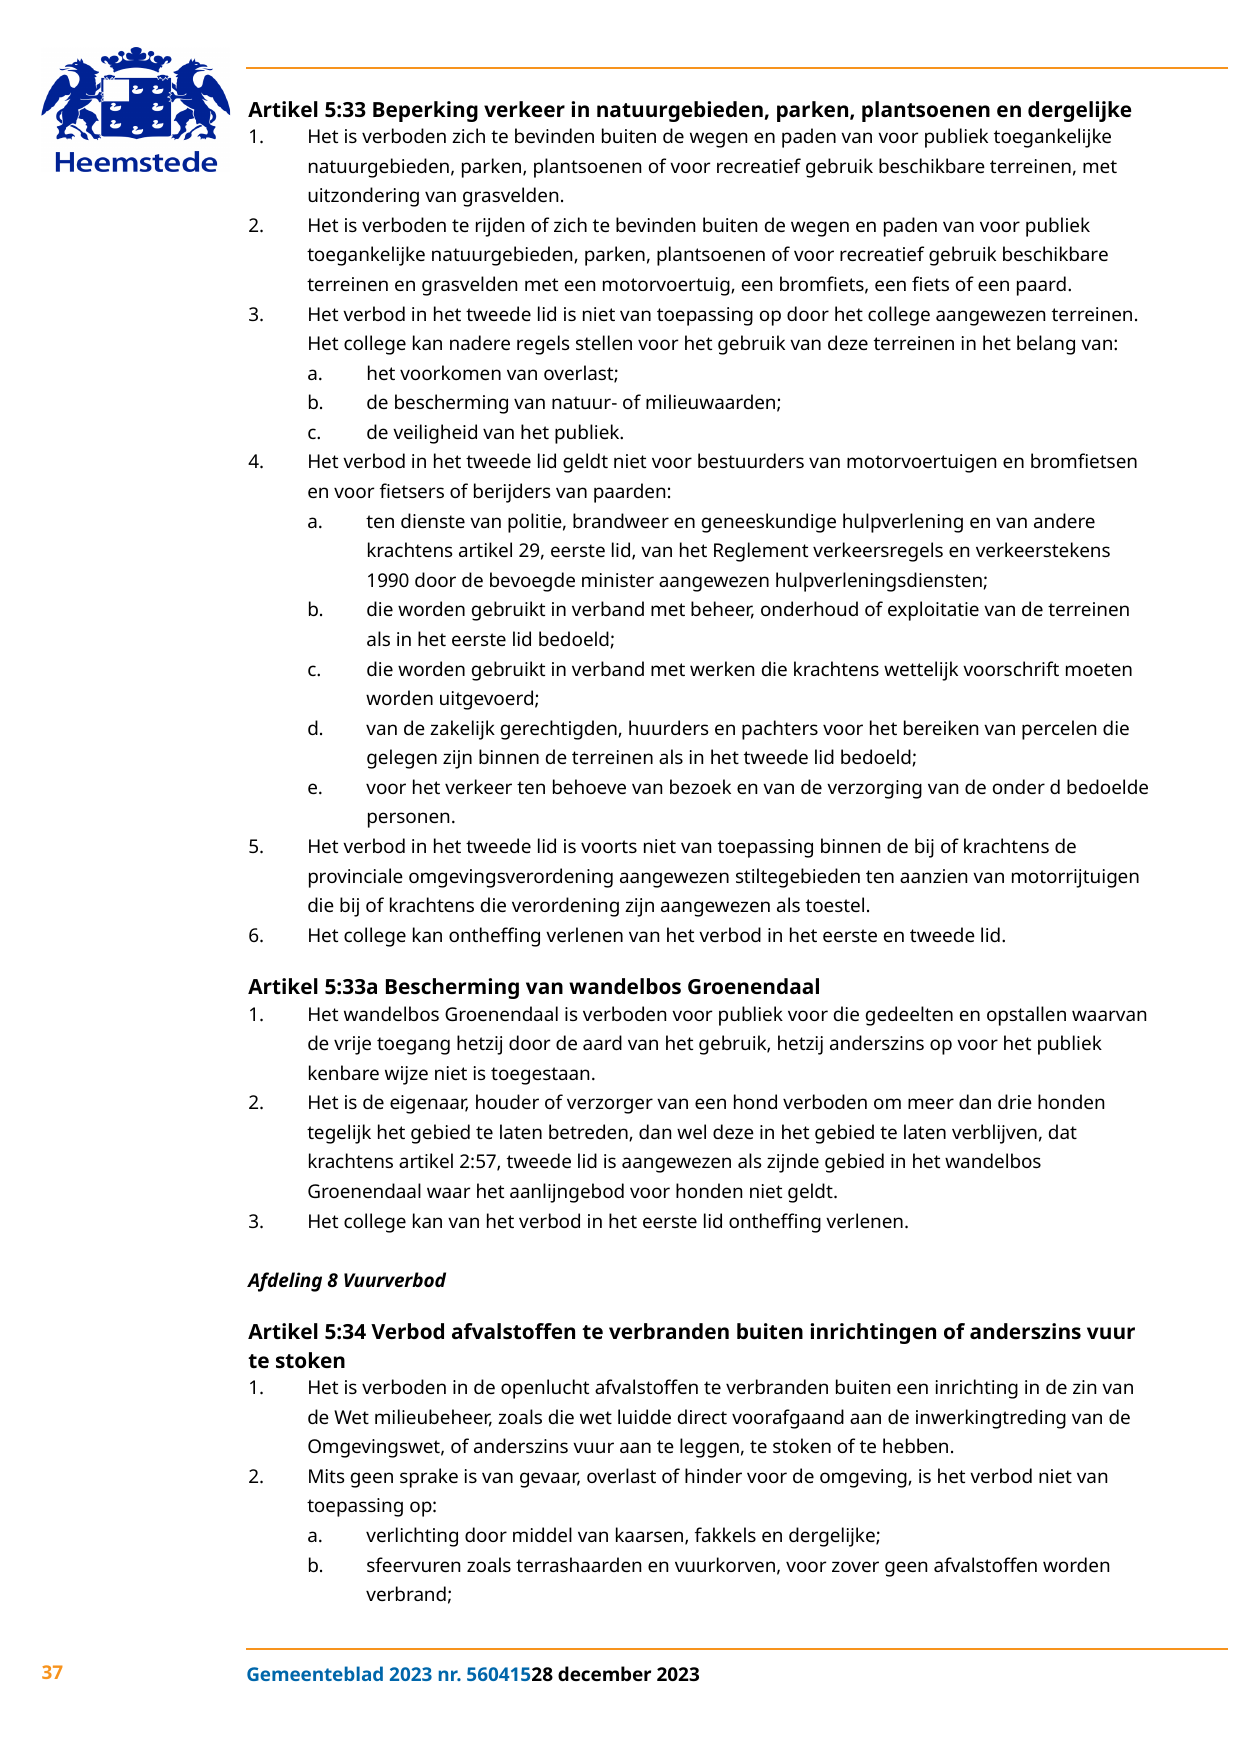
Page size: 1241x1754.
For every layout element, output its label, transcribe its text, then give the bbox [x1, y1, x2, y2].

list Het is de eigenaar, houder of verzorger van een hond verboden om meer dan drie honden tegelijk het gebied te laten betreden, dan wel deze in het gebied te laten verblijven, dat krachtens artikel 2:57, tweede lid is aangewezen als zijnde gebied in het wandelbos Groenendaal waar het aanlijngebod voor honden niet geldt. [248, 1089, 1152, 1204]
list de bescherming van natuur- of milieuwaarden; [307, 389, 1152, 415]
list Het college kan ontheffing verlenen van het verbod in het eerste en tweede lid. [248, 922, 1152, 948]
list de veiligheid van het publiek. [307, 419, 1152, 445]
list Het is verboden zich te bevinden buiten de wegen en paden van voor publiek toegankelijke natuurgebieden, parken, plantsoenen of voor recreatief gebruik beschikbare terreinen, met uitzondering van grasvelden. [248, 123, 1152, 208]
list Het college kan van het verbod in het eerste lid ontheffing verlenen. [248, 1208, 1152, 1234]
list het voorkomen van overlast; [307, 360, 1152, 386]
list voor het verkeer ten behoeve van bezoek en van de verzorging van de onder d bedoelde personen. [307, 774, 1152, 829]
picture [41, 47, 231, 172]
list Mits geen sprake is van gevaar, overlast of hinder voor de omgeving, is het verbod niet van toepassing op: [248, 1463, 1152, 1518]
list ten dienste van politie, brandweer en geneeskundige hulpverlening en van andere krachtens artikel 29, eerste lid, van het Reglement verkeersregels en verkeerstekens 1990 door de bevoegde minister aangewezen hulpverleningsdiensten; [307, 508, 1152, 593]
list Het verbod in het tweede lid is niet van toepassing op door het college aangewezen terreinen. Het college kan nadere regels stellen voor het gebruik van deze terreinen in het belang van: [248, 301, 1152, 356]
text Artikel 5:33 Beperking verkeer in natuurgebieden, parken, plantsoenen en dergelijke [248, 95, 1152, 123]
text Artikel 5:34 Verbod afvalstoffen te verbranden buiten inrichtingen of anderszins vuur te stoken [248, 1317, 1152, 1374]
list sfeervuren zoals terrashaarden en vuurkorven, voor zover geen afvalstoffen worden verbrand; [307, 1552, 1152, 1607]
text Artikel 5:33a Bescherming van wandelbos Groenendaal [248, 972, 1152, 1001]
list Het is verboden te rijden of zich te bevinden buiten de wegen en paden van voor publiek toegankelijke natuurgebieden, parken, plantsoenen of voor recreatief gebruik beschikbare terreinen en grasvelden met een motorvoertuig, een bromfiets, een fiets of een paard. [248, 212, 1152, 297]
list Het wandelbos Groenendaal is verboden voor publiek voor die gedeelten en opstallen waarvan de vrije toegang hetzij door de aard van het gebruik, hetzij anderszins op voor het publiek kenbare wijze niet is toegestaan. [248, 1001, 1152, 1086]
text Afdeling 8 Vuurverbod [248, 1267, 1152, 1293]
list Het is verboden in de openlucht afvalstoffen te verbranden buiten een inrichting in de zin van de Wet milieubeheer, zoals die wet luidde direct voorafgaand aan de inwerkingtreding van de Omgevingswet, of anderszins vuur aan te leggen, te stoken of te hebben. [248, 1374, 1152, 1459]
list verlichting door middel van kaarsen, fakkels en dergelijke; [307, 1522, 1152, 1548]
list Het verbod in het tweede lid is voorts niet van toepassing binnen de bij of krachtens de provinciale omgevingsverordening aangewezen stiltegebieden ten aanzien van motorrijtuigen die bij of krachtens die verordening zijn aangewezen als toestel. [248, 833, 1152, 918]
list die worden gebruikt in verband met beheer, onderhoud of exploitatie van de terreinen als in het eerste lid bedoeld; [307, 597, 1152, 652]
list Het verbod in het tweede lid geldt niet voor bestuurders van motorvoertuigen en bromfietsen en voor fietsers of berijders van paarden: [248, 449, 1152, 504]
list die worden gebruikt in verband met werken die krachtens wettelijk voorschrift moeten worden uitgevoerd; [307, 656, 1152, 711]
list van de zakelijk gerechtigden, huurders en pachters voor het bereiken van percelen die gelegen zijn binnen de terreinen als in het tweede lid bedoeld; [307, 715, 1152, 770]
